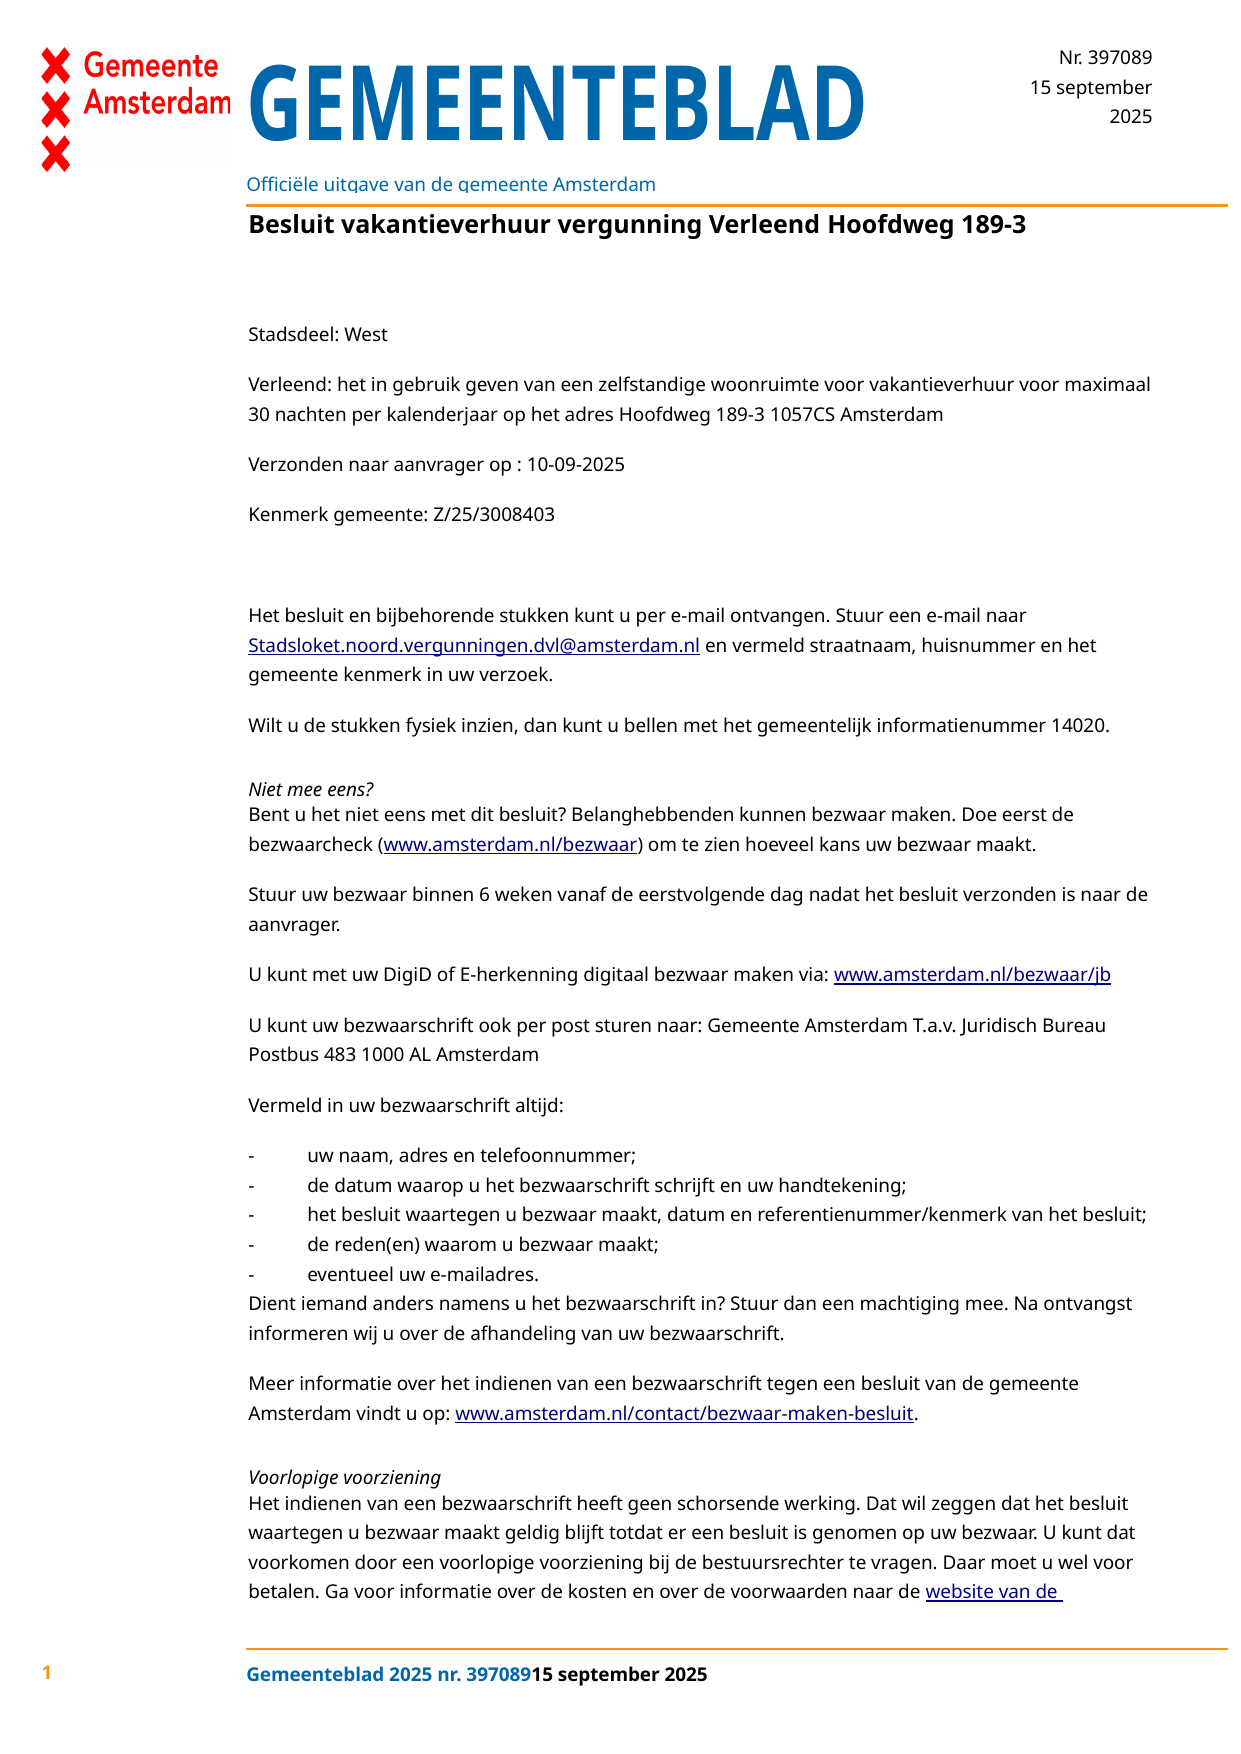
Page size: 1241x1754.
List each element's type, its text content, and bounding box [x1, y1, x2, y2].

text U kunt met uw DigiD of E-herkenning digitaal bezwaar maken via: www.amsterdam.nl/bezwaar/jb [248, 962, 1152, 987]
text Wilt u de stukken fysiek inzien, dan kunt u bellen met het gemeentelijk informatienummer 14020. [248, 712, 1152, 738]
text Het besluit en bijbehorende stukken kunt u per e-mail ontvangen. Stuur een e-mail naar Stadsloket.noord.vergunningen.dvl@amsterdam.nl en vermeld straatnaam, huisnummer en het gemeente kenmerk in uw verzoek. [248, 602, 1152, 687]
text Besluit vakantieverhuur vergunning Verleend Hoofdweg 189-3 [248, 207, 1152, 241]
text Dient iemand anders namens u het bezwaarschrift in? Stuur dan een machtiging mee. Na ontvangst informeren wij u over de afhandeling van uw bezwaarschrift. [248, 1290, 1152, 1346]
text Verzonden naar aanvrager op : 10-09-2025 [248, 451, 1152, 477]
text Stuur uw bezwaar binnen 6 weken vanaf de eerstvolgende dag nadat het besluit verzonden is naar de aanvrager. [248, 882, 1152, 937]
text Niet mee eens? [248, 776, 1152, 802]
text Stadsdeel: West [248, 321, 1152, 346]
list de datum waarop u het bezwaarschrift schrijft en uw handtekening; [248, 1172, 1152, 1198]
text Vermeld in uw bezwaarschrift altijd: [248, 1092, 1152, 1118]
text Kenmerk gemeente: Z/25/3008403 [248, 502, 1152, 527]
text Bent u het niet eens met dit besluit? Belanghebbenden kunnen bezwaar maken. Doe eerst de bezwaarcheck (www.amsterdam.nl/bezwaar) om te zien hoeveel kans uw bezwaar maakt. [248, 802, 1152, 857]
list uw naam, adres en telefoonnummer; [248, 1142, 1152, 1168]
list eventueel uw e-mailadres. [248, 1261, 1152, 1287]
text Het indienen van een bezwaarschrift heeft geen schorsende werking. Dat wil zeggen dat het besluit waartegen u bezwaar maakt geldig blijft totdat er een besluit is genomen op uw bezwaar. U kunt dat voorkomen door een voorlopige voorziening bij de bestuursrechter te vragen. Daar moet u wel voor betalen. Ga voor informatie over de kosten en over de voorwaarden naar de website van de [248, 1490, 1152, 1604]
text Verleend: het in gebruik geven van een zelfstandige woonruimte voor vakantieverhuur voor maximaal 30 nachten per kalenderjaar op het adres Hoofdweg 189-3 1057CS Amsterdam [248, 371, 1152, 426]
text U kunt uw bezwaarschrift ook per post sturen naar: Gemeente Amsterdam T.a.v. Juridisch Bureau Postbus 483 1000 AL Amsterdam [248, 1012, 1152, 1067]
text Meer informatie over het indienen van een bezwaarschrift tegen een besluit van de gemeente Amsterdam vindt u op: www.amsterdam.nl/contact/bezwaar-maken-besluit. [248, 1370, 1152, 1426]
list de reden(en) waarom u bezwaar maakt; [248, 1231, 1152, 1257]
picture [41, 47, 231, 172]
list het besluit waartegen u bezwaar maakt, datum en referentienummer/kenmerk van het besluit; [248, 1202, 1152, 1227]
text Voorlopige voorziening [248, 1464, 1152, 1490]
